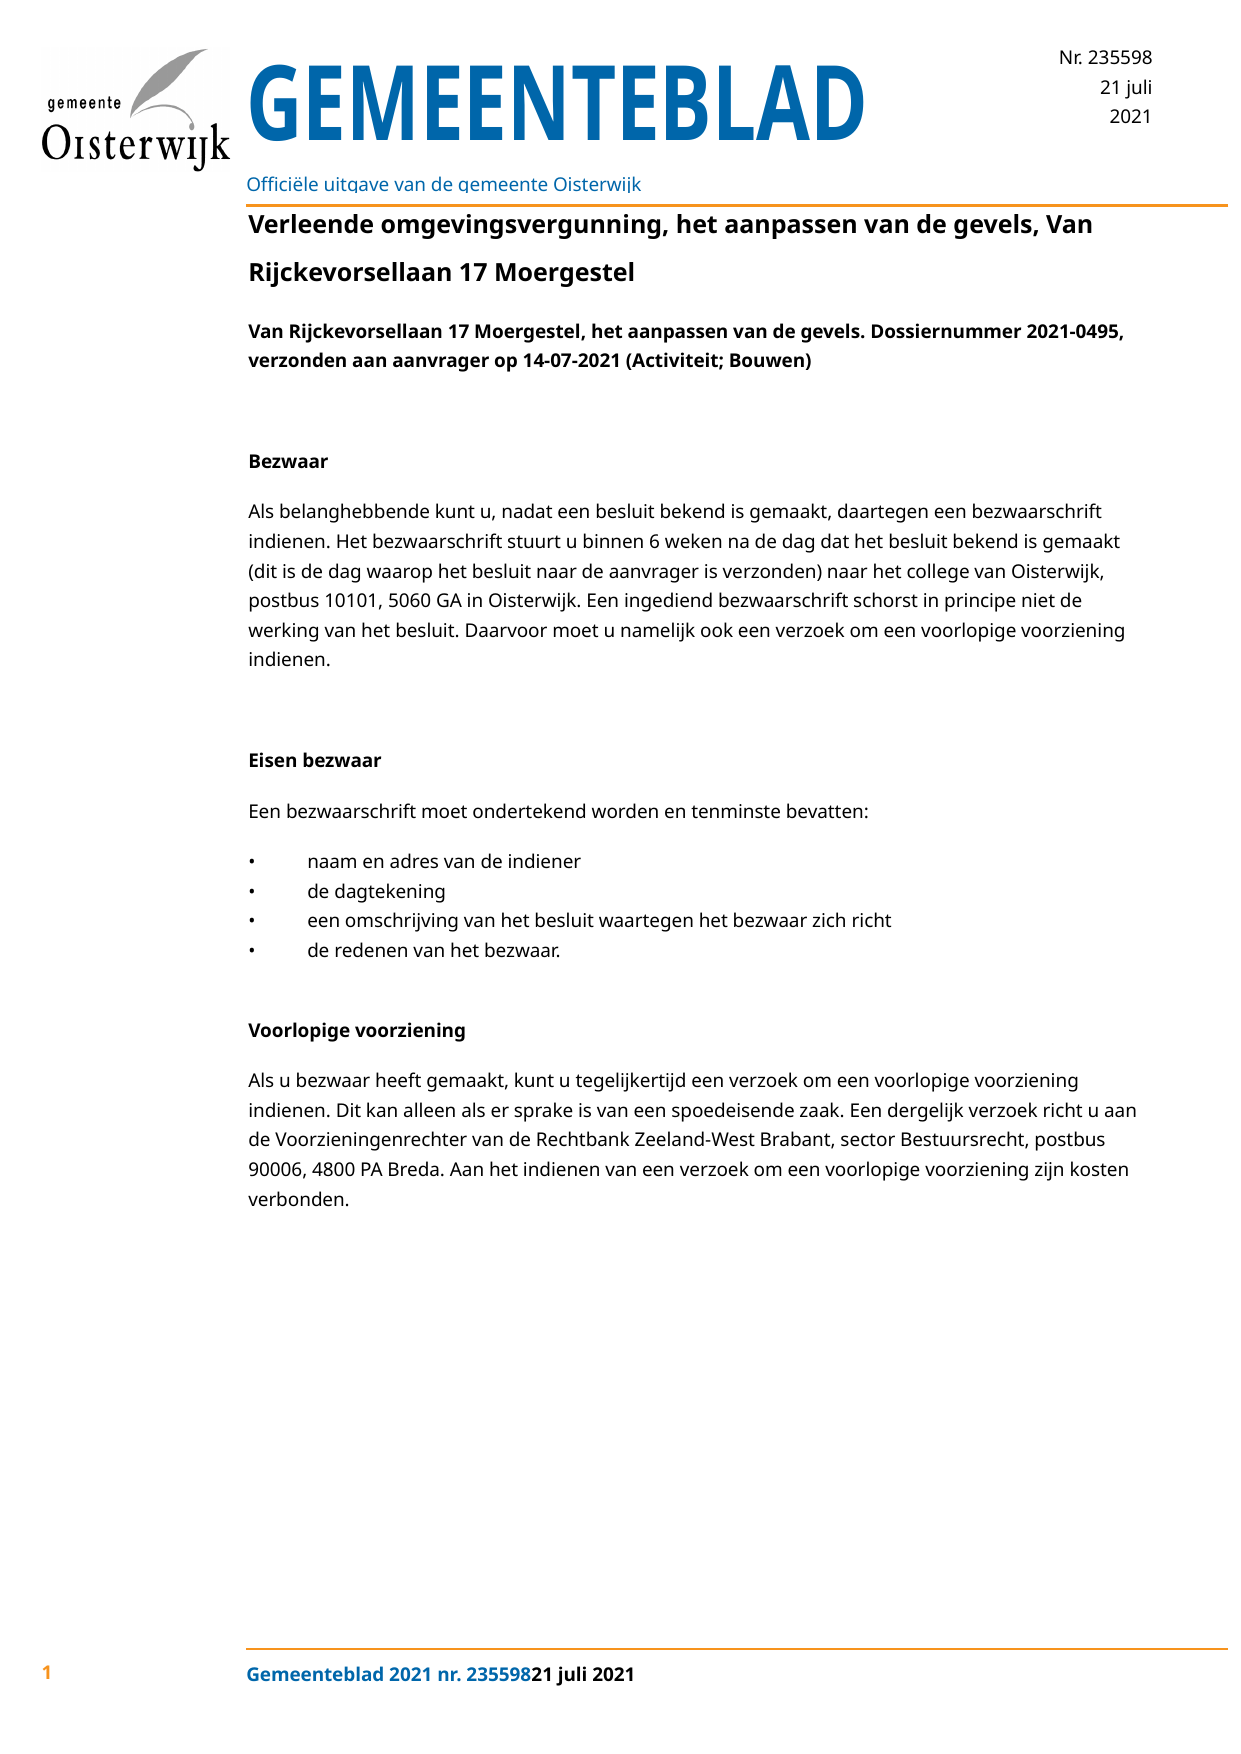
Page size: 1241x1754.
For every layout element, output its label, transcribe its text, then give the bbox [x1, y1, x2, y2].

text Bezwaar [248, 448, 1152, 474]
text Als belanghebbende kunt u, nadat een besluit bekend is gemaakt, daartegen een bezwaarschrift indienen. Het bezwaarschrift stuurt u binnen 6 weken na de dag dat het besluit bekend is gemaakt (dit is de dag waarop het besluit naar de aanvrager is verzonden) naar het college van Oisterwijk, postbus 10101, 5060 GA in Oisterwijk. Een ingediend bezwaarschrift schorst in principe niet de werking van het besluit. Daarvoor moet u namelijk ook een verzoek om een voorlopige voorziening indienen. [248, 499, 1152, 672]
list de dagtekening [248, 878, 1152, 904]
list de redenen van het bezwaar. [248, 937, 1152, 963]
text Voorlopige voorziening [248, 1017, 1152, 1043]
text Van Rijckevorsellaan 17 Moergestel, het aanpassen van de gevels. Dossiernummer 2021-0495, verzonden aan aanvrager op 14-07-2021 (Activiteit; Bouwen) [248, 318, 1152, 373]
text Verleende omgevingsvergunning, het aanpassen van de gevels, Van Rijckevorsellaan 17 Moergestel [248, 207, 1152, 288]
text Als u bezwaar heeft gemaakt, kunt u tegelijkertijd een verzoek om een voorlopige voorziening indienen. Dit kan alleen als er sprake is van een spoedeisende zaak. Een dergelijk verzoek richt u aan de Voorzieningenrechter van de Rechtbank Zeeland-West Brabant, sector Bestuursrecht, postbus 90006, 4800 PA Breda. Aan het indienen van een verzoek om een voorlopige voorziening zijn kosten verbonden. [248, 1067, 1152, 1212]
text Eisen bezwaar [248, 747, 1152, 773]
picture [41, 47, 231, 172]
text Een bezwaarschrift moet ondertekend worden en tenminste bevatten: [248, 798, 1152, 824]
list een omschrijving van het besluit waartegen het bezwaar zich richt [248, 907, 1152, 933]
list naam en adres van de indiener [248, 848, 1152, 874]
